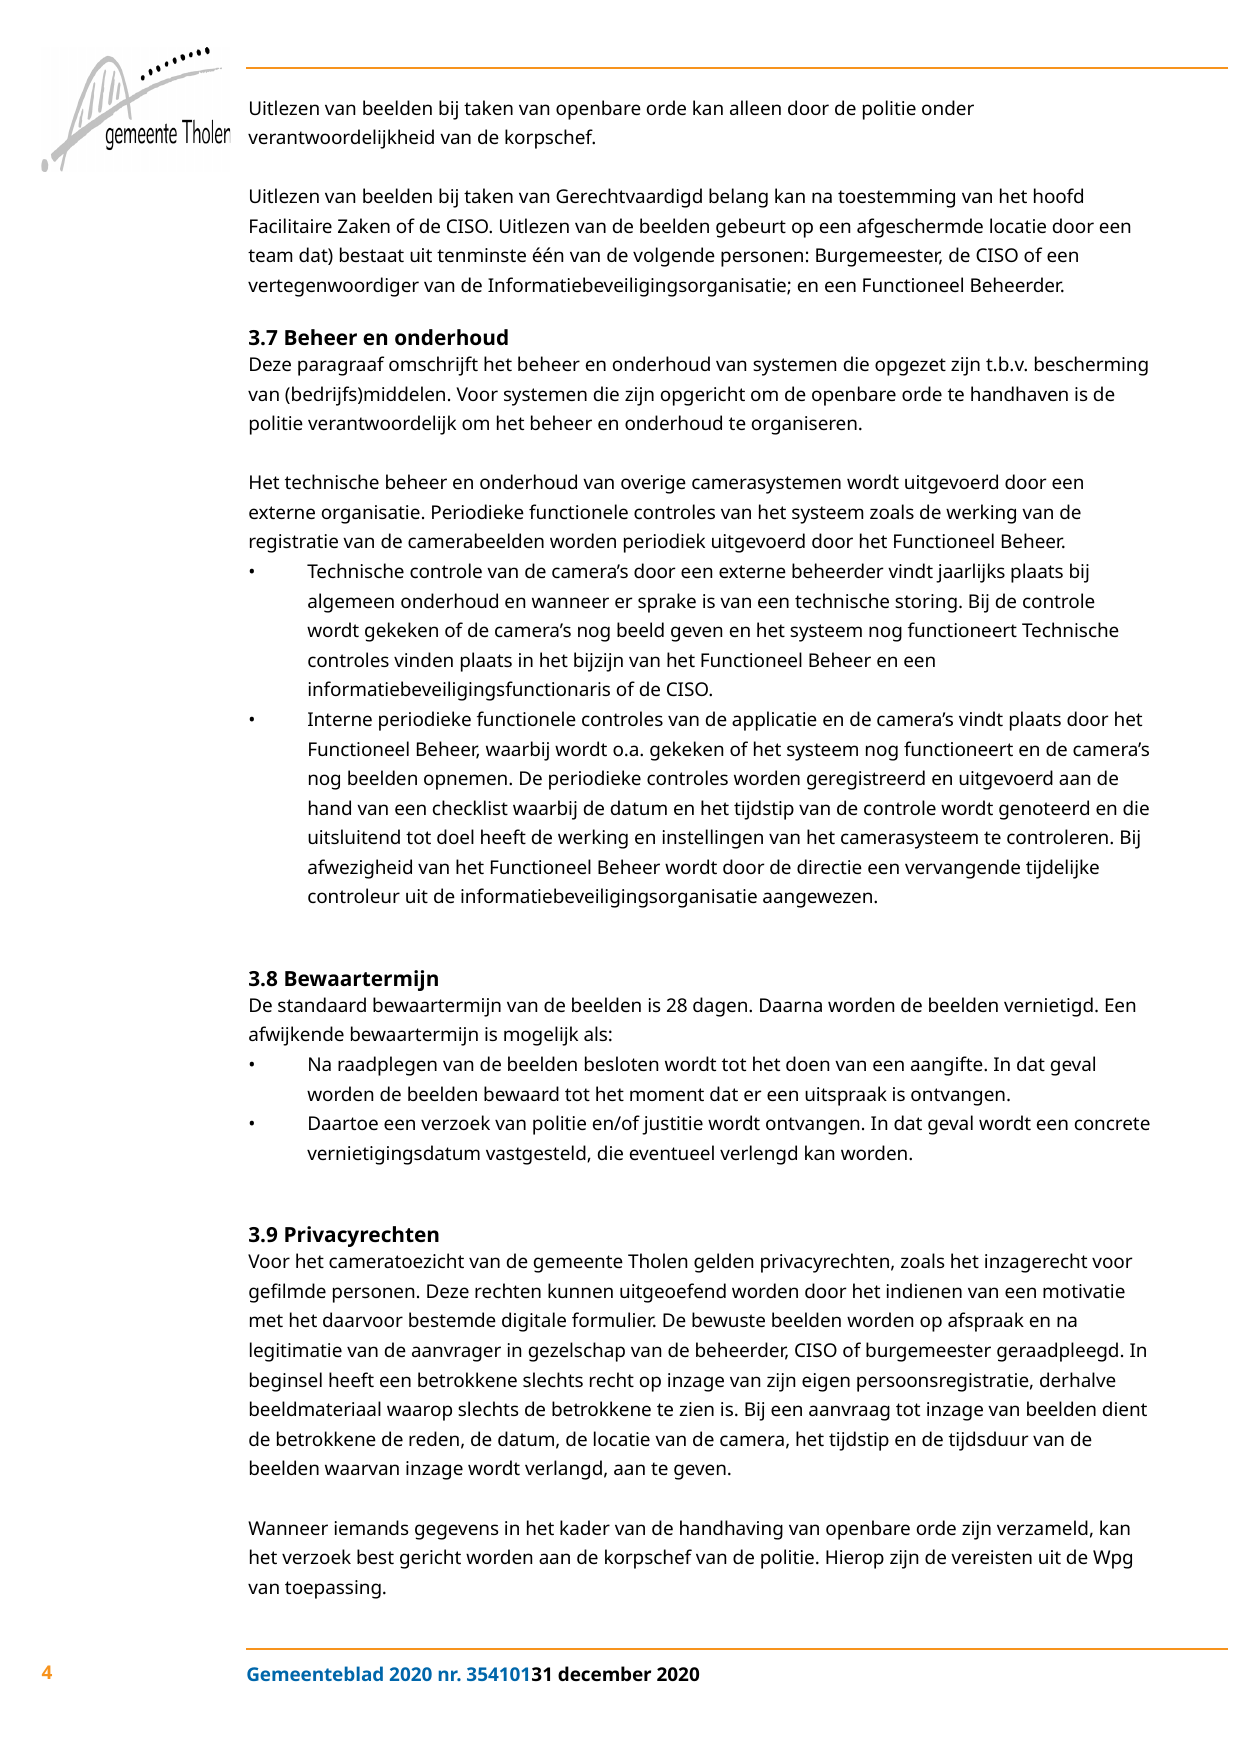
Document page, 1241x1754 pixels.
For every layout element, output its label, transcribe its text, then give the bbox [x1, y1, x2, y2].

text Uitlezen van beelden bij taken van openbare orde kan alleen door de politie onder verantwoordelijkheid van de korpschef. [248, 95, 1152, 150]
text 3.8 Bewaartermijn [248, 964, 1152, 992]
text Voor het cameratoezicht van de gemeente Tholen gelden privacyrechten, zoals het inzagerecht voor gefilmde personen. Deze rechten kunnen uitgeoefend worden door het indienen van een motivatie met het daarvoor bestemde digitale formulier. De bewuste beelden worden op afspraak en na legitimatie van de aanvrager in gezelschap van de beheerder, CISO of burgemeester geraadpleegd. In beginsel heeft een betrokkene slechts recht op inzage van zijn eigen persoonsregistratie, derhalve beeldmateriaal waarop slechts de betrokkene te zien is. Bij een aanvraag tot inzage van beelden dient de betrokkene de reden, de datum, de locatie van de camera, het tijdstip en de tijdsduur van de beelden waarvan inzage wordt verlangd, aan te geven. [248, 1248, 1152, 1481]
text Wanneer iemands gegevens in het kader van de handhaving van openbare orde zijn verzameld, kan het verzoek best gericht worden aan de korpschef van de politie. Hierop zijn de vereisten uit de Wpg van toepassing. [248, 1515, 1152, 1599]
list Daartoe een verzoek van politie en/of justitie wordt ontvangen. In dat geval wordt een concrete vernietigingsdatum vastgesteld, die eventueel verlengd kan worden. [248, 1110, 1152, 1166]
list Interne periodieke functionele controles van de applicatie en de camera’s vindt plaats door het Functioneel Beheer, waarbij wordt o.a. gekeken of het systeem nog functioneert en de camera’s nog beelden opnemen. De periodieke controles worden geregistreerd en uitgevoerd aan de hand van een checklist waarbij de datum en het tijdstip van de controle wordt genoteerd en die uitsluitend tot doel heeft de werking en instellingen van het camerasysteem te controleren. Bij afwezigheid van het Functioneel Beheer wordt door de directie een vervangende tijdelijke controleur uit de informatiebeveiligingsorganisatie aangewezen. [248, 706, 1152, 909]
list Technische controle van de camera’s door een externe beheerder vindt jaarlijks plaats bij algemeen onderhoud en wanneer er sprake is van een technische storing. Bij de controle wordt gekeken of de camera’s nog beeld geven en het systeem nog functioneert Technische controles vinden plaats in het bijzijn van het Functioneel Beheer en een informatiebeveiligingsfunctionaris of de CISO. [248, 558, 1152, 702]
picture [41, 47, 231, 172]
text Het technische beheer en onderhoud van overige camerasystemen wordt uitgevoerd door een externe organisatie. Periodieke functionele controles van het systeem zoals de werking van de registratie van de camerabeelden worden periodiek uitgevoerd door het Functioneel Beheer. [248, 469, 1152, 554]
text 3.7 Beheer en onderhoud [248, 323, 1152, 351]
text Deze paragraaf omschrijft het beheer en onderhoud van systemen die opgezet zijn t.b.v. bescherming van (bedrijfs)middelen. Voor systemen die zijn opgericht om de openbare orde te handhaven is de politie verantwoordelijk om het beheer en onderhoud te organiseren. [248, 351, 1152, 436]
text Uitlezen van beelden bij taken van Gerechtvaardigd belang kan na toestemming van het hoofd Facilitaire Zaken of de CISO. Uitlezen van de beelden gebeurt op een afgeschermde locatie door een team dat) bestaat uit tenminste één van de volgende personen: Burgemeester, de CISO of een vertegenwoordiger van de Informatiebeveiligingsorganisatie; en een Functioneel Beheerder. [248, 183, 1152, 298]
text 3.9 Privacyrechten [248, 1220, 1152, 1248]
list Na raadplegen van de beelden besloten wordt tot het doen van een aangifte. In dat geval worden de beelden bewaard tot het moment dat er een uitspraak is ontvangen. [248, 1051, 1152, 1107]
text De standaard bewaartermijn van de beelden is 28 dagen. Daarna worden de beelden vernietigd. Een afwijkende bewaartermijn is mogelijk als: [248, 992, 1152, 1047]
